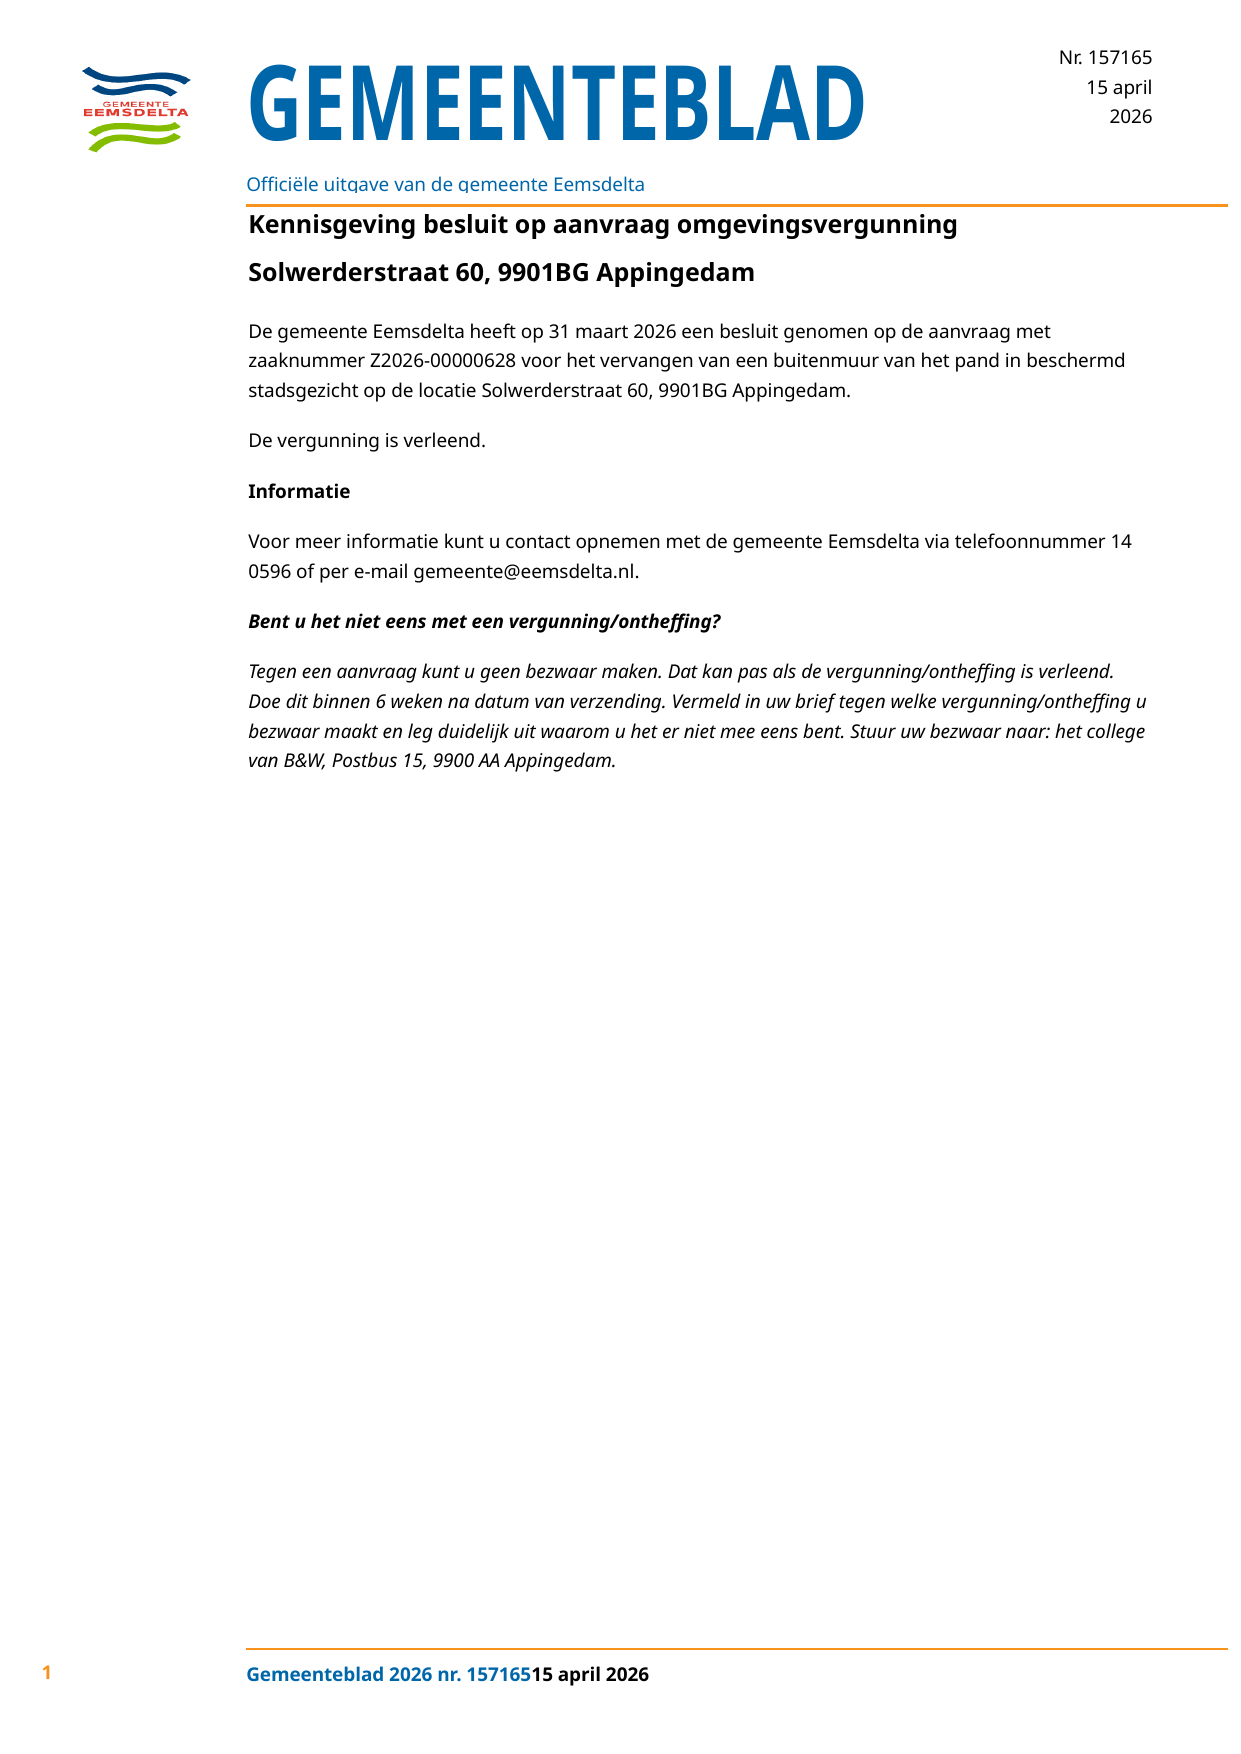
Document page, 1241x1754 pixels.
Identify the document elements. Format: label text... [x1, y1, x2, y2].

text Informatie [248, 478, 1152, 504]
text Tegen een aanvraag kunt u geen bezwaar maken. Dat kan pas als de vergunning/ontheffing is verleend. Doe dit binnen 6 weken na datum van verzending. Vermeld in uw brief tegen welke vergunning/ontheffing u bezwaar maakt en leg duidelijk uit waarom u het er niet mee eens bent. Stuur uw bezwaar naar: het college van B&W, Postbus 15, 9900 AA Appingedam. [248, 659, 1152, 773]
text Bent u het niet eens met een vergunning/ontheffing? [248, 608, 1152, 634]
text Voor meer informatie kunt u contact opnemen met de gemeente Eemsdelta via telefoonnummer 14 0596 of per e-mail gemeente@eemsdelta.nl. [248, 528, 1152, 584]
text De vergunning is verleend. [248, 427, 1152, 453]
text Kennisgeving besluit op aanvraag omgevingsvergunning Solwerderstraat 60, 9901BG Appingedam [248, 207, 1152, 288]
picture [41, 47, 231, 172]
text De gemeente Eemsdelta heeft op 31 maart 2026 een besluit genomen op de aanvraag met zaaknummer Z2026-00000628 voor het vervangen van een buitenmuur van het pand in beschermd stadsgezicht op de locatie Solwerderstraat 60, 9901BG Appingedam. [248, 318, 1152, 403]
